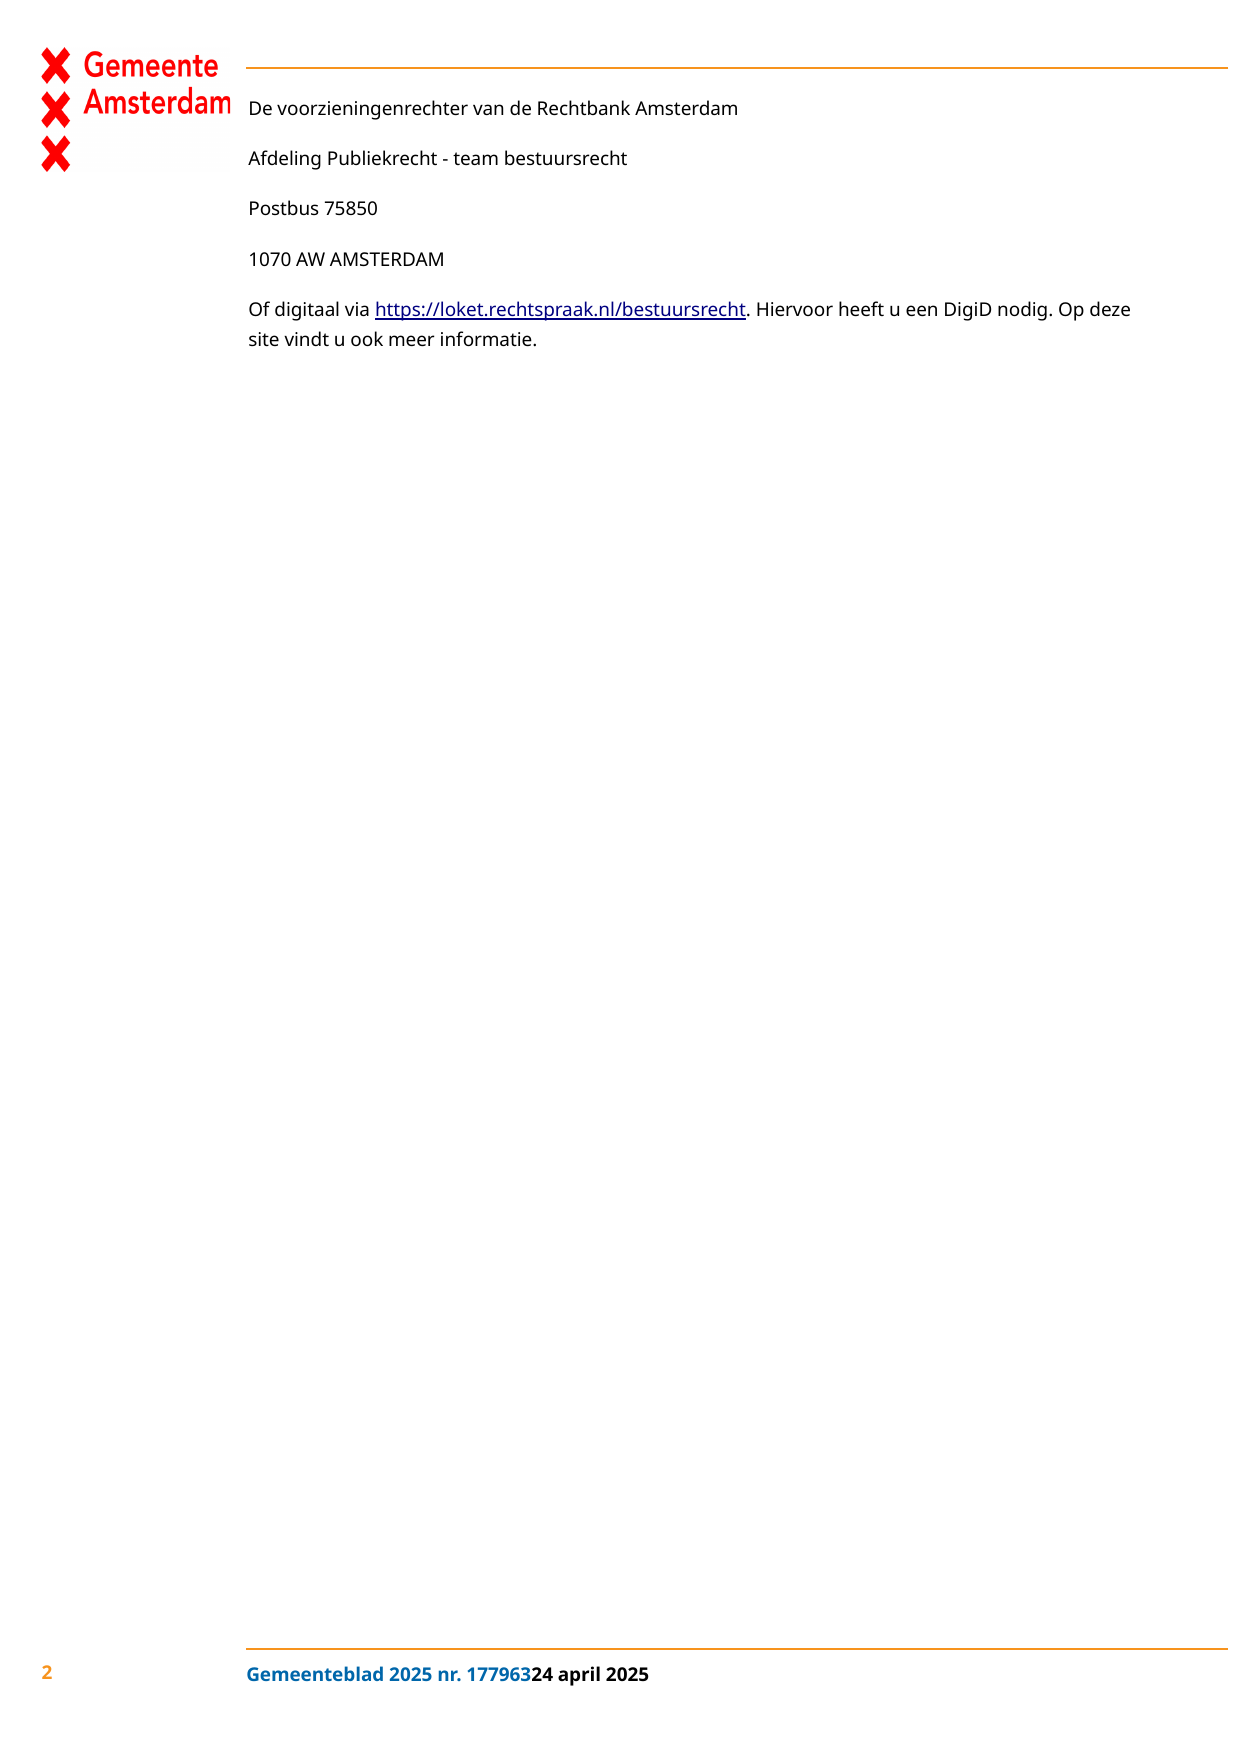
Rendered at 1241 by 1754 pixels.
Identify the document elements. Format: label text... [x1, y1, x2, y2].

text 1070 AW AMSTERDAM [248, 246, 1152, 272]
text De voorzieningenrechter van de Rechtbank Amsterdam [248, 95, 1152, 121]
text Postbus 75850 [248, 196, 1152, 221]
picture [41, 47, 231, 172]
text Of digitaal via https://loket.rechtspraak.nl/bestuursrecht. Hiervoor heeft u een DigiD nodig. Op deze site vindt u ook meer informatie. [248, 296, 1152, 352]
text Afdeling Publiekrecht - team bestuursrecht [248, 145, 1152, 171]
